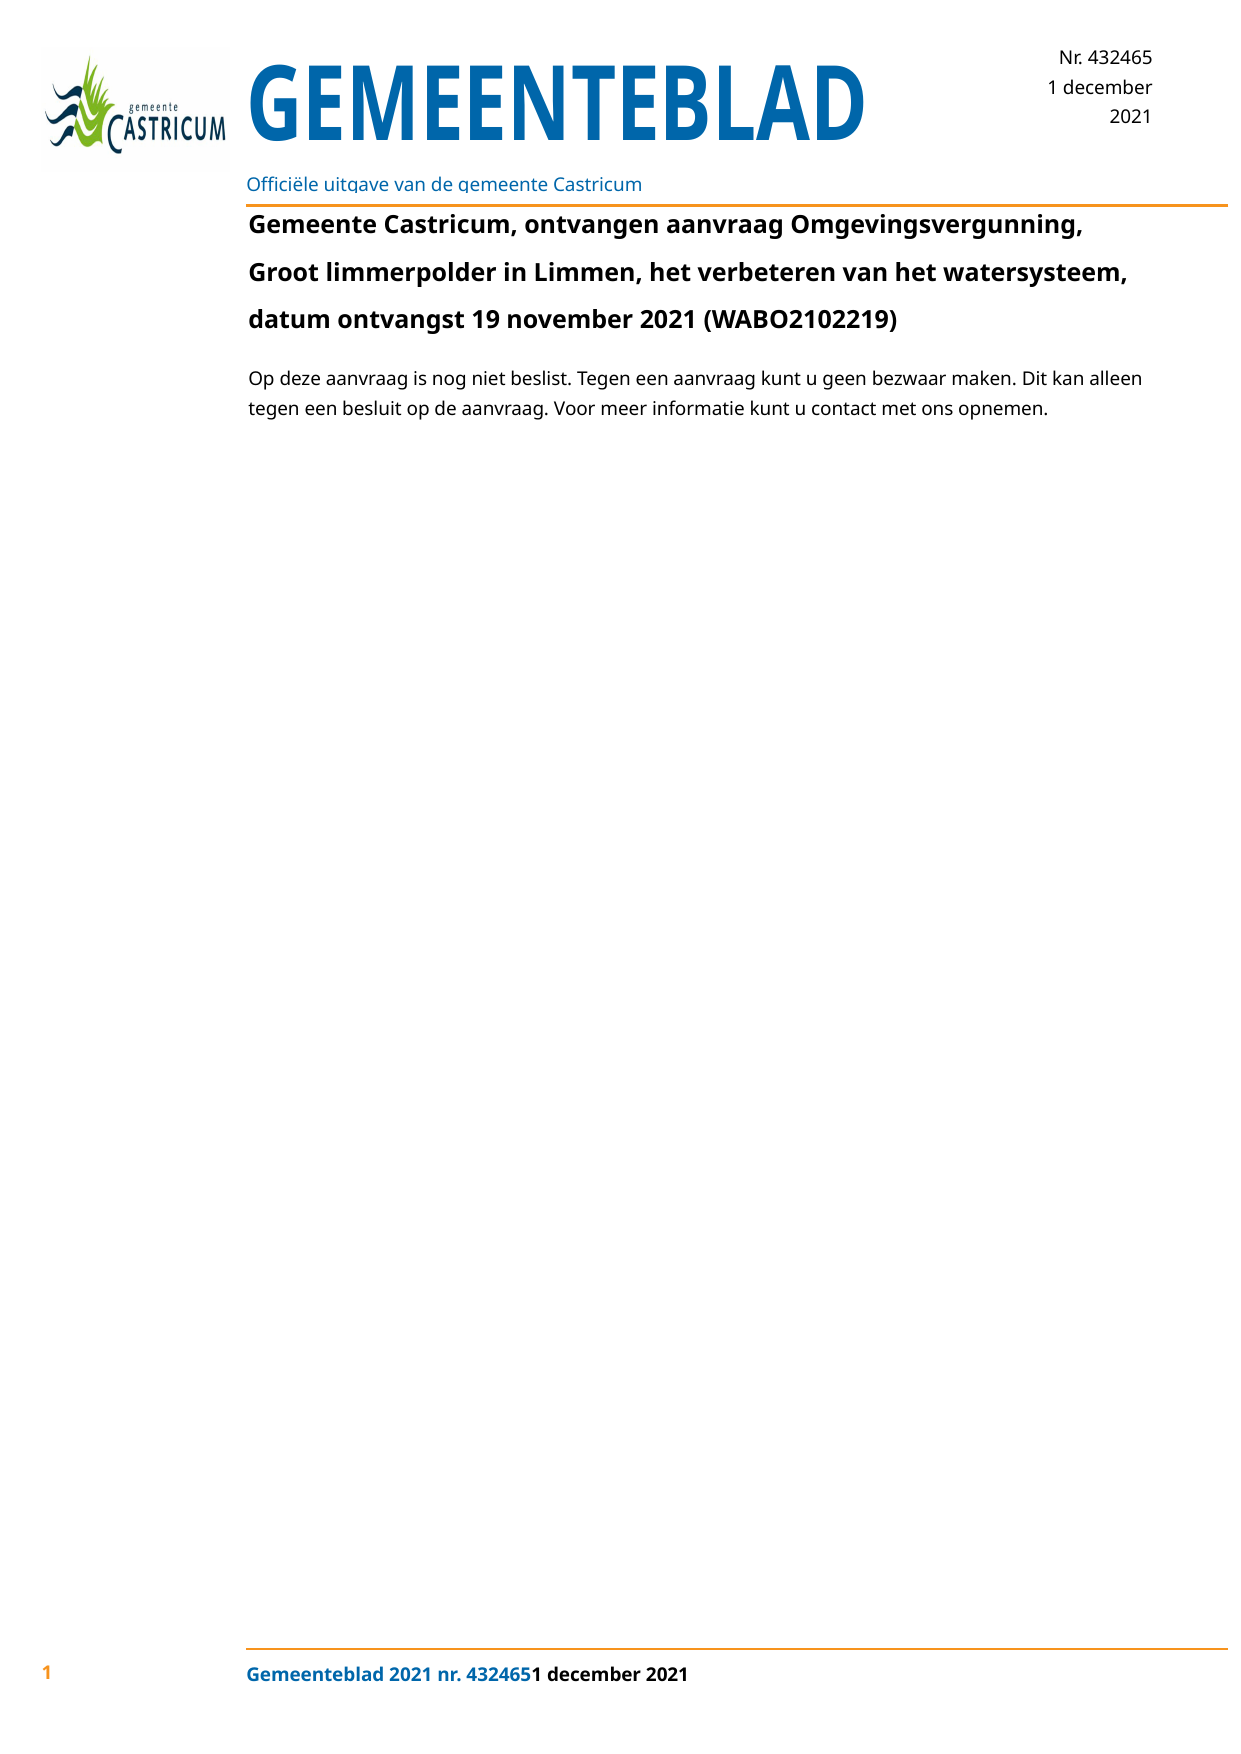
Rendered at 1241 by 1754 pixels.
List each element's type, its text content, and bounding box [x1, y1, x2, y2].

text Gemeente Castricum, ontvangen aanvraag Omgevingsvergunning, Groot limmerpolder in Limmen, het verbeteren van het watersysteem, datum ontvangst 19 november 2021 (WABO2102219) [248, 207, 1152, 336]
picture [41, 47, 231, 172]
text Op deze aanvraag is nog niet beslist. Tegen een aanvraag kunt u geen bezwaar maken. Dit kan alleen tegen een besluit op de aanvraag. Voor meer informatie kunt u contact met ons opnemen. [248, 366, 1152, 421]
